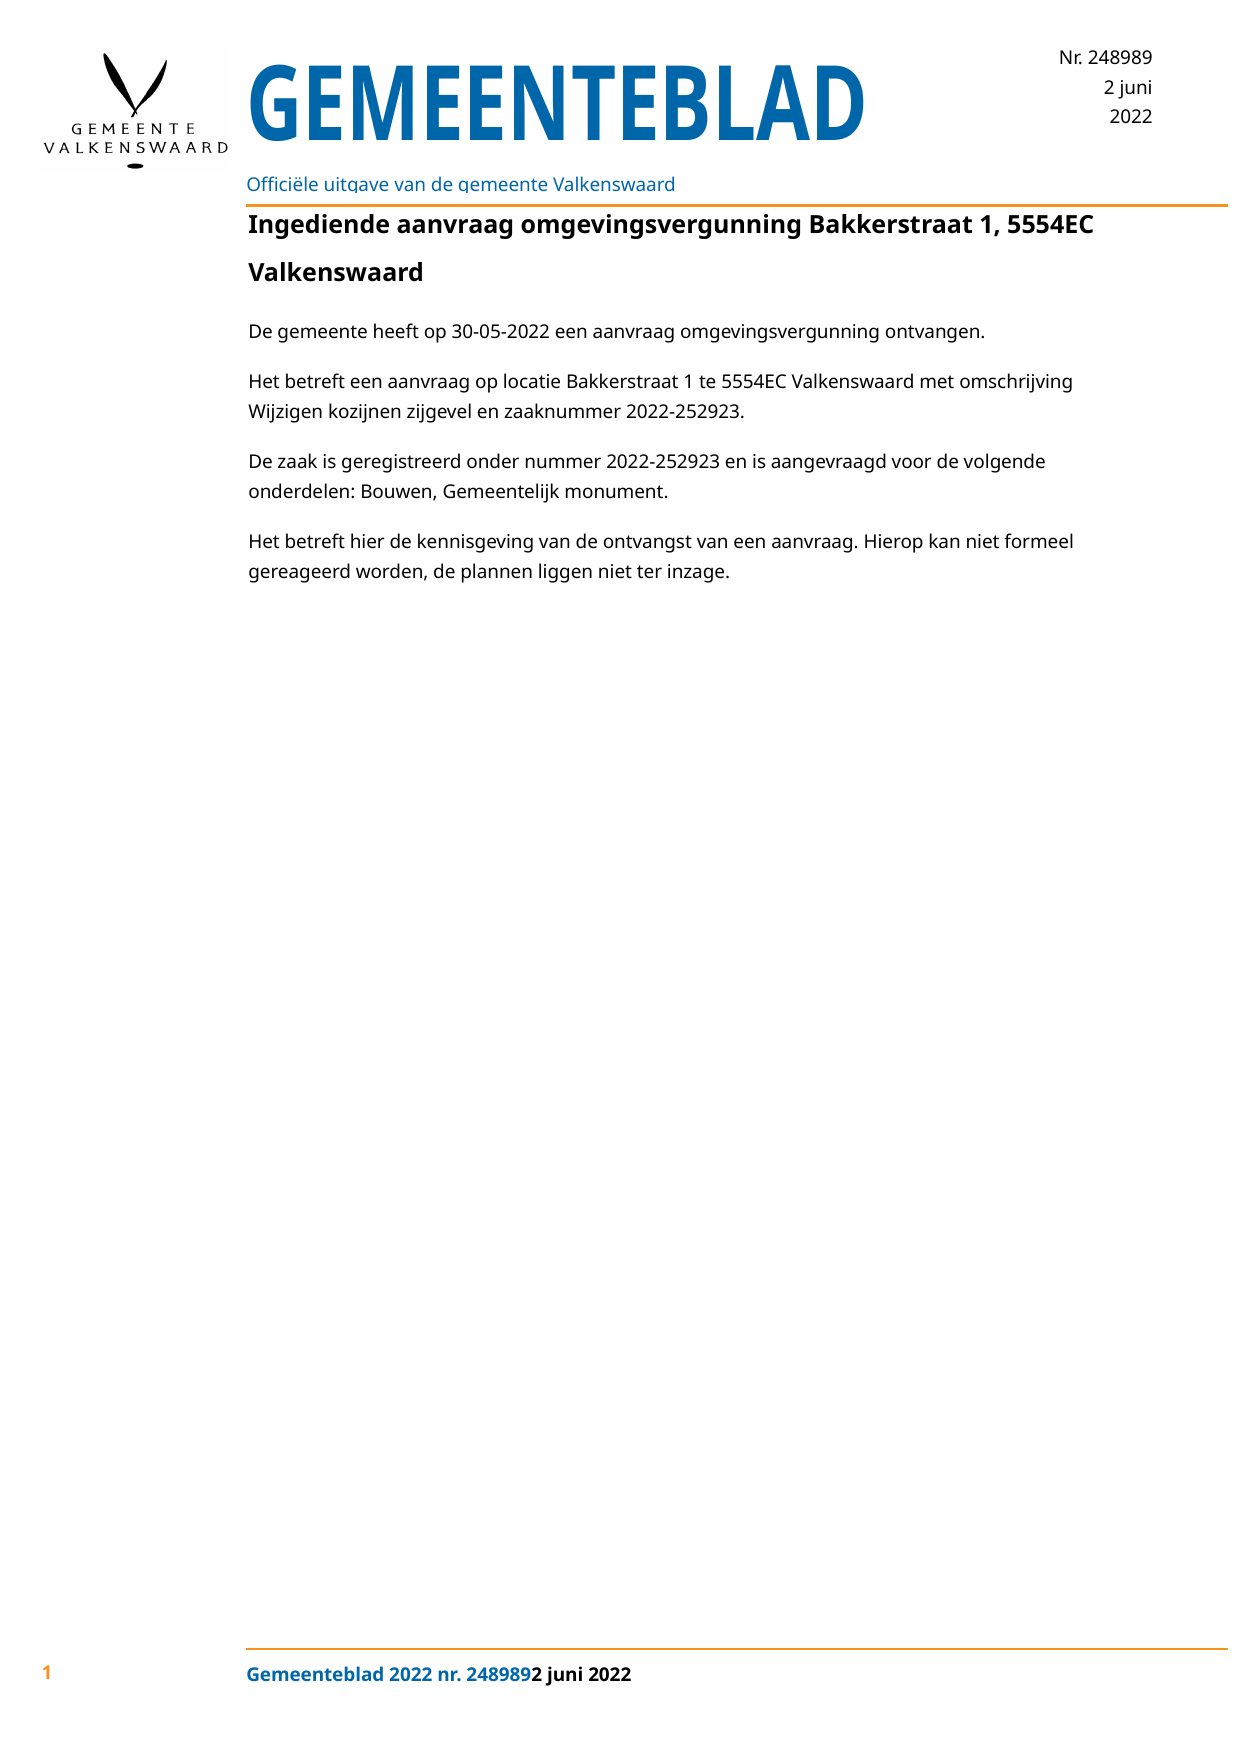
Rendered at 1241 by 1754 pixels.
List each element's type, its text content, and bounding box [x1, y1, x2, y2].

text De zaak is geregistreerd onder nummer 2022-252923 en is aangevraagd voor de volgende onderdelen: Bouwen, Gemeentelijk monument. [248, 448, 1152, 504]
picture [41, 47, 231, 172]
text Ingediende aanvraag omgevingsvergunning Bakkerstraat 1, 5554EC Valkenswaard [248, 207, 1152, 288]
text Het betreft hier de kennisgeving van de ontvangst van een aanvraag. Hierop kan niet formeel gereageerd worden, de plannen liggen niet ter inzage. [248, 528, 1152, 584]
text Het betreft een aanvraag op locatie Bakkerstraat 1 te 5554EC Valkenswaard met omschrijving Wijzigen kozijnen zijgevel en zaaknummer 2022-252923. [248, 368, 1152, 424]
text De gemeente heeft op 30-05-2022 een aanvraag omgevingsvergunning ontvangen. [248, 318, 1152, 344]
